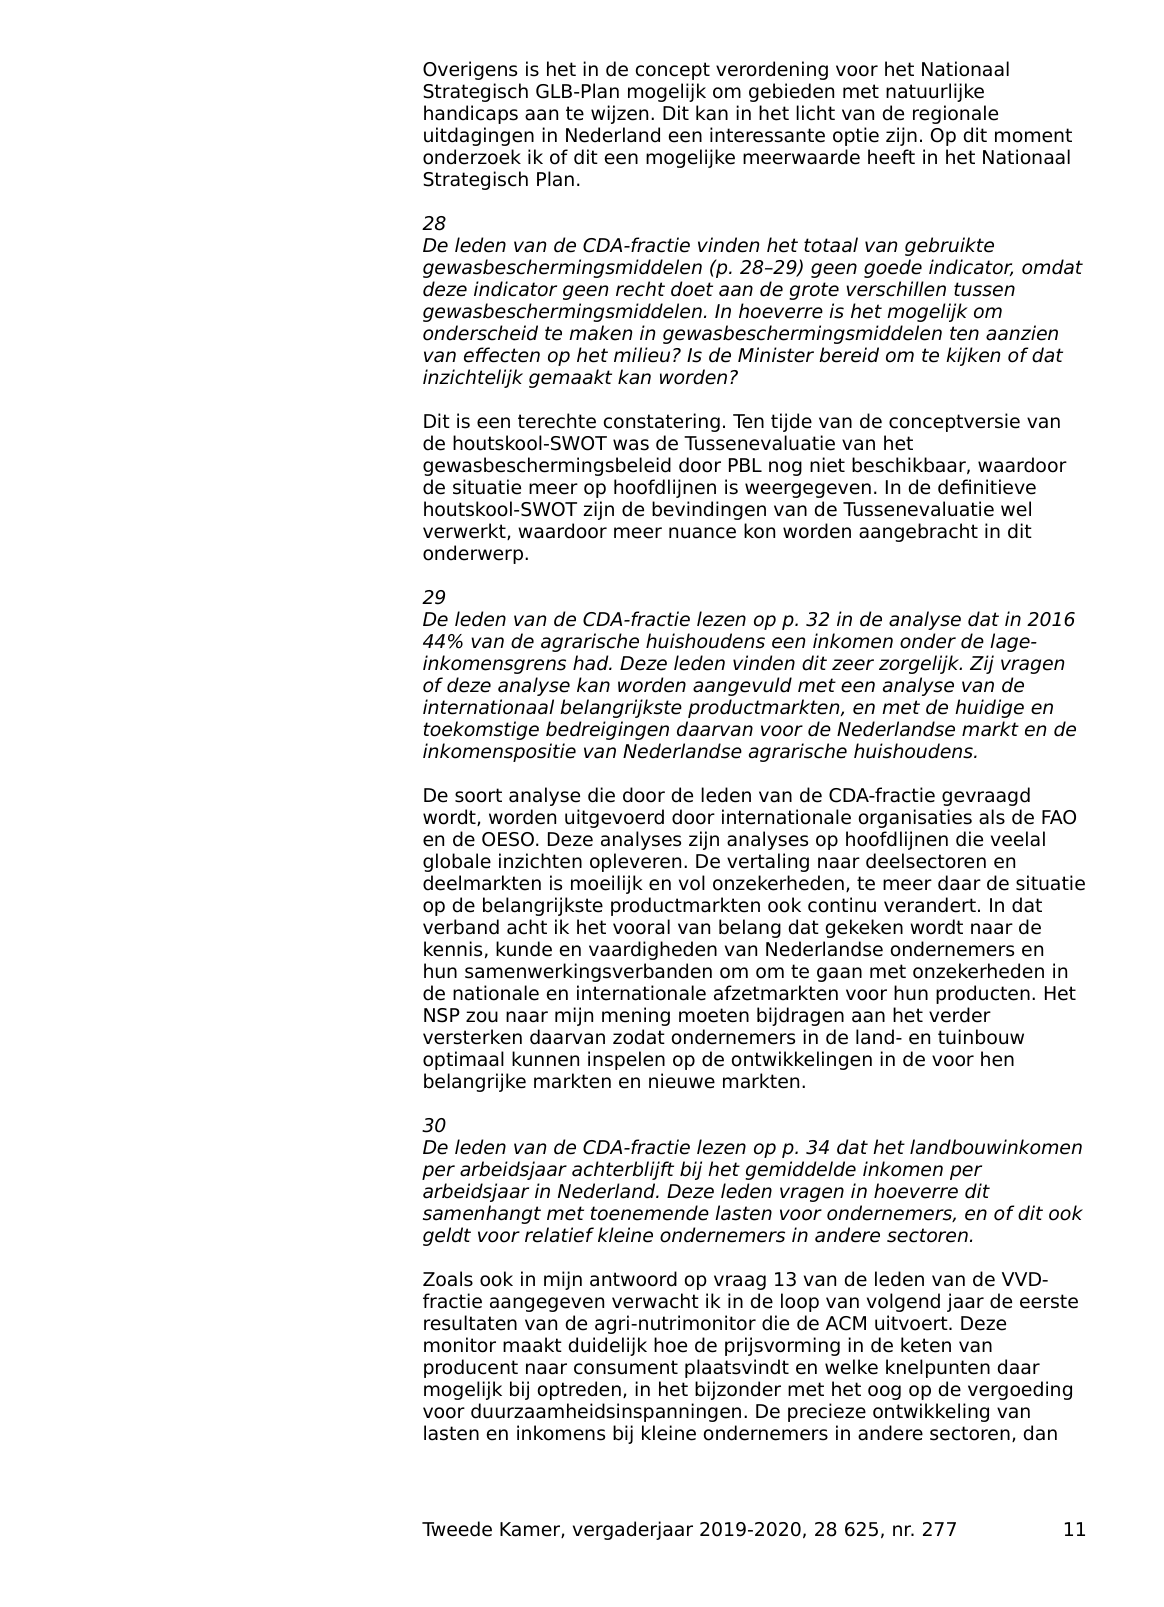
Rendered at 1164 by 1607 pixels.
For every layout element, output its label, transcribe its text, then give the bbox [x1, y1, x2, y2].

text De leden van de CDA-fractie vinden het totaal van gebruikte gewasbeschermingsmiddelen (p. 28–29) geen goede indicator, omdat deze indicator geen recht doet aan de grote verschillen tussen gewasbeschermingsmiddelen. In hoeverre is het mogelijk om onderscheid te maken in gewasbeschermingsmiddelen ten aanzien van effecten op het milieu? Is de Minister bereid om te kijken of dat inzichtelijk gemaakt kan worden? [422, 235, 1087, 389]
text De soort analyse die door de leden van de CDA-fractie gevraagd wordt, worden uitgevoerd door internationale organisaties als de FAO en de OESO. Deze analyses zijn analyses op hoofdlijnen die veelal globale inzichten opleveren. De vertaling naar deelsectoren en deelmarkten is moeilijk en vol onzekerheden, te meer daar de situatie op de belangrijkste productmarkten ook continu verandert. In dat verband acht ik het vooral van belang dat gekeken wordt naar de kennis, kunde en vaardigheden van Nederlandse ondernemers en hun samenwerkingsverbanden om om te gaan met onzekerheden in de nationale en internationale afzetmarkten voor hun producten. Het NSP zou naar mijn mening moeten bijdragen aan het verder versterken daarvan zodat ondernemers in de land- en tuinbouw optimaal kunnen inspelen op de ontwikkelingen in de voor hen belangrijke markten en nieuwe markten. [422, 785, 1087, 1093]
text 28 [422, 213, 1087, 235]
text Overigens is het in de concept verordening voor het Nationaal Strategisch GLB-Plan mogelijk om gebieden met natuurlijke handicaps aan te wijzen. Dit kan in het licht van de regionale uitdagingen in Nederland een interessante optie zijn. Op dit moment onderzoek ik of dit een mogelijke meerwaarde heeft in het Nationaal Strategisch Plan. [422, 59, 1087, 191]
text De leden van de CDA-fractie lezen op p. 32 in de analyse dat in 2016 44% van de agrarische huishoudens een inkomen onder de lage-inkomensgrens had. Deze leden vinden dit zeer zorgelijk. Zij vragen of deze analyse kan worden aangevuld met een analyse van de internationaal belangrijkste productmarkten, en met de huidige en toekomstige bedreigingen daarvan voor de Nederlandse markt en de inkomenspositie van Nederlandse agrarische huishoudens. [422, 609, 1087, 763]
text 29 [422, 587, 1087, 609]
text De leden van de CDA-fractie lezen op p. 34 dat het landbouwinkomen per arbeidsjaar achterblijft bij het gemiddelde inkomen per arbeidsjaar in Nederland. Deze leden vragen in hoeverre dit samenhangt met toenemende lasten voor ondernemers, en of dit ook geldt voor relatief kleine ondernemers in andere sectoren. [422, 1137, 1087, 1247]
text Dit is een terechte constatering. Ten tijde van de conceptversie van de houtskool-SWOT was de Tussenevaluatie van het gewasbeschermingsbeleid door PBL nog niet beschikbaar, waardoor de situatie meer op hoofdlijnen is weergegeven. In de definitieve houtskool-SWOT zijn de bevindingen van de Tussenevaluatie wel verwerkt, waardoor meer nuance kon worden aangebracht in dit onderwerp. [422, 411, 1087, 565]
text 30 [422, 1115, 1087, 1137]
text Zoals ook in mijn antwoord op vraag 13 van de leden van de VVD-fractie aangegeven verwacht ik in de loop van volgend jaar de eerste resultaten van de agri-nutrimonitor die de ACM uitvoert. Deze monitor maakt duidelijk hoe de prijsvorming in de keten van producent naar consument plaatsvindt en welke knelpunten daar mogelijk bij optreden, in het bijzonder met het oog op de vergoeding voor duurzaamheidsinspanningen. De precieze ontwikkeling van lasten en inkomens bij kleine ondernemers in andere sectoren, dan [422, 1269, 1087, 1445]
